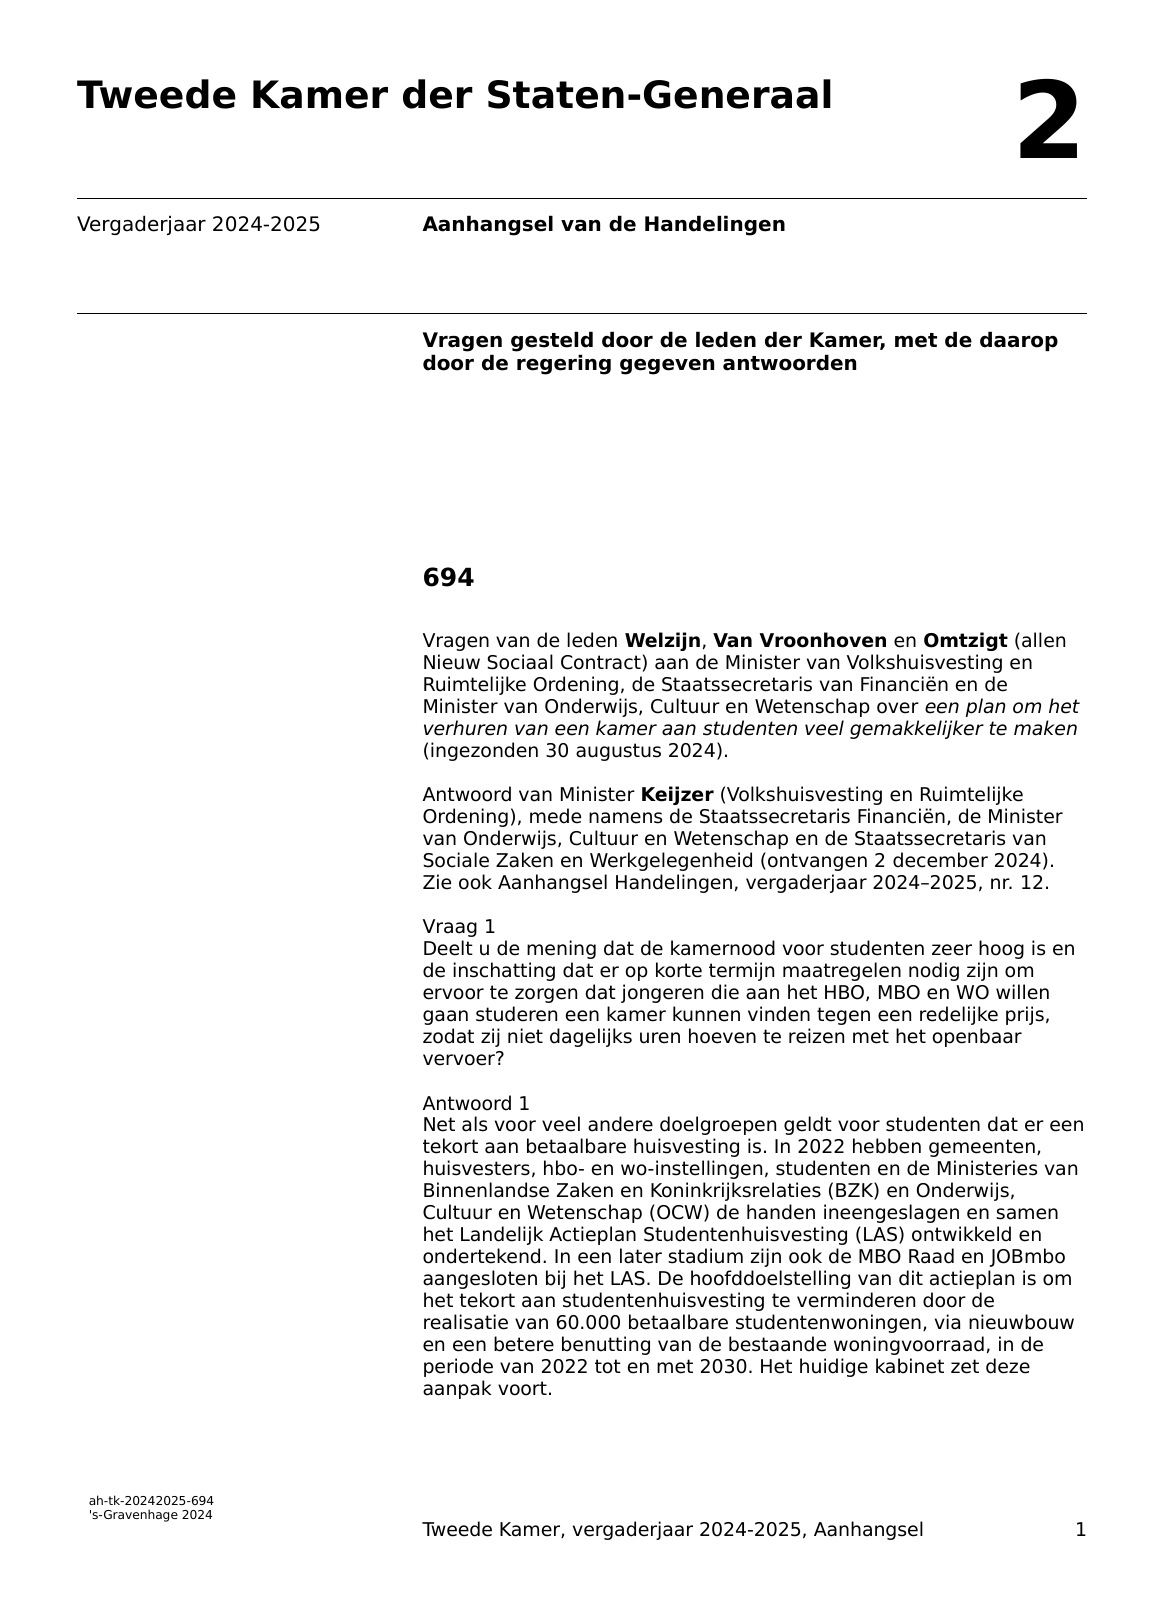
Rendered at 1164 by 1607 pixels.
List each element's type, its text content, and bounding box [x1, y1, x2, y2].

table_header 2 [886, 59, 1087, 198]
text Antwoord 1 [422, 1092, 1087, 1114]
text Net als voor veel andere doelgroepen geldt voor studenten dat er een tekort aan betaalbare huisvesting is. In 2022 hebben gemeenten, huisvesters, hbo- en wo-instellingen, studenten en de Ministeries van Binnenlandse Zaken en Koninkrijksrelaties (BZK) en Onderwijs, Cultuur en Wetenschap (OCW) de handen ineengeslagen en samen het Landelijk Actieplan Studentenhuisvesting (LAS) ontwikkeld en ondertekend. In een later stadium zijn ook de MBO Raad en JOBmbo aangesloten bij het LAS. De hoofddoelstelling van dit actieplan is om het tekort aan studentenhuisvesting te verminderen door de realisatie van 60.000 betaalbare studentenwoningen, via nieuwbouw en een betere benutting van de bestaande woningvoorraad, in de periode van 2022 tot en met 2030. Het huidige kabinet zet deze aanpak voort. [422, 1114, 1087, 1400]
table_cell Vergaderjaar 2024-2025 [77, 199, 422, 313]
text ah-tk-20242025-694 [88, 1494, 323, 1508]
text 's-Gravenhage 2024 [88, 1508, 323, 1522]
table_cell Aanhangsel van de Handelingen [422, 199, 1087, 313]
text Antwoord van Minister Keijzer (Volkshuisvesting en Ruimtelijke Ordening), mede namens de Staatssecretaris Financiën, de Minister van Onderwijs, Cultuur en Wetenschap en de Staatssecretaris van Sociale Zaken en Werkgelegenheid (ontvangen 2 december 2024). Zie ook Aanhangsel Handelingen, vergaderjaar 2024–2025, nr. 12. [422, 784, 1087, 894]
table_header Tweede Kamer der Staten-Generaal [77, 59, 886, 198]
text 694 [422, 563, 1087, 592]
table_cell [77, 314, 422, 375]
table_cell Vragen gesteld door de leden der Kamer, met de daarop door de regering gegeven antwoorden [422, 314, 1087, 375]
text Vragen van de leden Welzijn, Van Vroonhoven en Omtzigt (allen Nieuw Sociaal Contract) aan de Minister van Volkshuisvesting en Ruimtelijke Ordening, de Staatssecretaris van Financiën en de Minister van Onderwijs, Cultuur en Wetenschap over een plan om het verhuren van een kamer aan studenten veel gemakkelijker te maken (ingezonden 30 augustus 2024). [422, 630, 1087, 762]
text Deelt u de mening dat de kamernood voor studenten zeer hoog is en de inschatting dat er op korte termijn maatregelen nodig zijn om ervoor te zorgen dat jongeren die aan het HBO, MBO en WO willen gaan studeren een kamer kunnen vinden tegen een redelijke prijs, zodat zij niet dagelijks uren hoeven te reizen met het openbaar vervoer? [422, 938, 1087, 1070]
text Vraag 1 [422, 916, 1087, 938]
